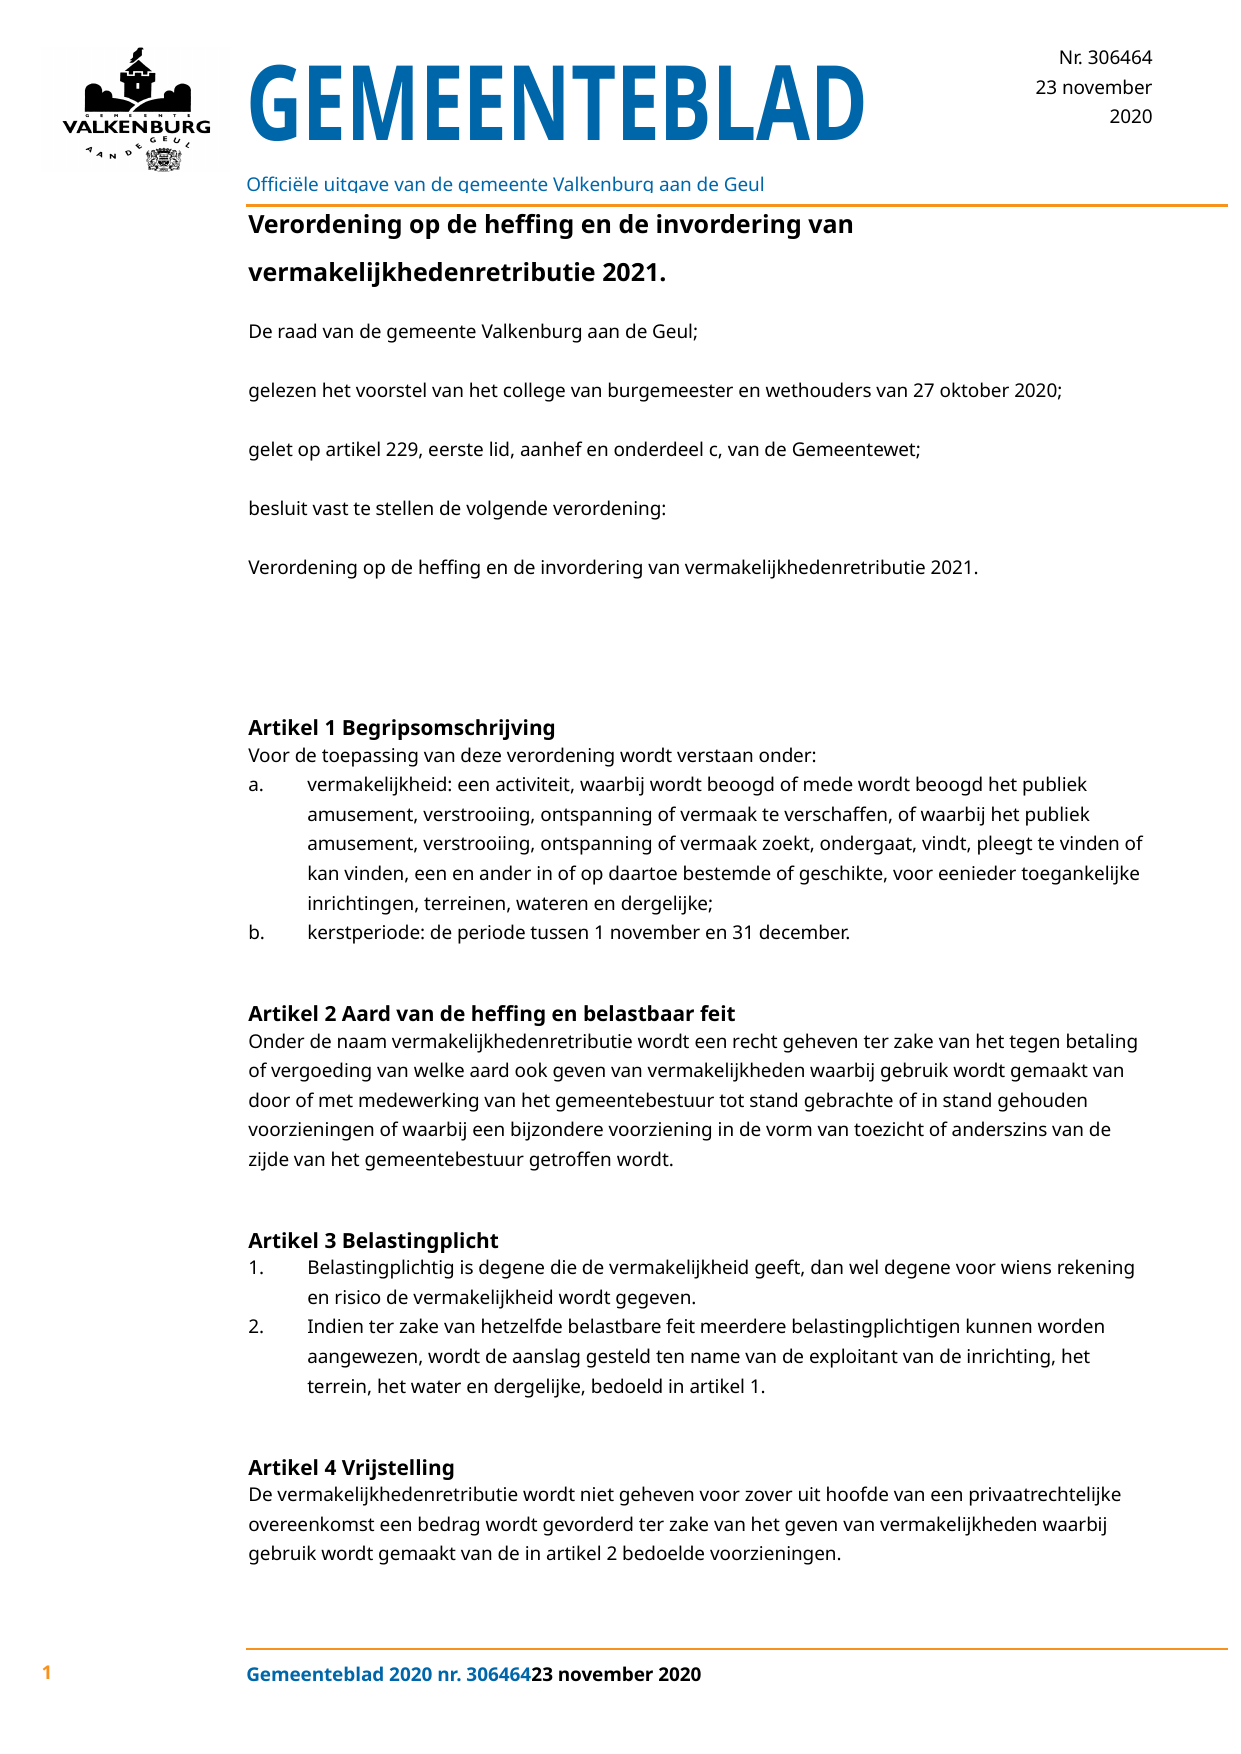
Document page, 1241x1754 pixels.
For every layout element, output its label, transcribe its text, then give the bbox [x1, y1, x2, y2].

text Voor de toepassing van deze verordening wordt verstaan onder: [248, 742, 1152, 768]
text De raad van de gemeente Valkenburg aan de Geul; [248, 318, 1152, 344]
text Artikel 1 Begripsomschrijving [248, 713, 1152, 742]
list Belastingplichtig is degene die de vermakelijkheid geeft, dan wel degene voor wiens rekening en risico de vermakelijkheid wordt gegeven. [248, 1254, 1152, 1310]
text De vermakelijkhedenretributie wordt niet geheven voor zover uit hoofde van een privaatrechtelijke overeenkomst een bedrag wordt gevorderd ter zake van het geven van vermakelijkheden waarbij gebruik wordt gemaakt van de in artikel 2 bedoelde voorzieningen. [248, 1481, 1152, 1566]
text gelezen het voorstel van het college van burgemeester en wethouders van 27 oktober 2020; [248, 377, 1152, 403]
text Artikel 4 Vrijstelling [248, 1453, 1152, 1481]
text Verordening op de heffing en de invordering van vermakelijkhedenretributie 2021. [248, 554, 1152, 580]
list kerstperiode: de periode tussen 1 november en 31 december. [248, 919, 1152, 945]
list Indien ter zake van hetzelfde belastbare feit meerdere belastingplichtigen kunnen worden aangewezen, wordt de aanslag gesteld ten name van de exploitant van de inrichting, het terrein, het water en dergelijke, bedoeld in artikel 1. [248, 1314, 1152, 1399]
text besluit vast te stellen de volgende verordening: [248, 495, 1152, 521]
text Verordening op de heffing en de invordering van vermakelijkhedenretributie 2021. [248, 207, 1152, 288]
text Onder de naam vermakelijkhedenretributie wordt een recht geheven ter zake van het tegen betaling of vergoeding van welke aard ook geven van vermakelijkheden waarbij gebruik wordt gemaakt van door of met medewerking van het gemeentebestuur tot stand gebrachte of in stand gehouden voorzieningen of waarbij een bijzondere voorziening in de vorm van toezicht of anderszins van de zijde van het gemeentebestuur getroffen wordt. [248, 1028, 1152, 1172]
text Artikel 2 Aard van de heffing en belastbaar feit [248, 999, 1152, 1028]
picture [41, 47, 231, 172]
list vermakelijkheid: een activiteit, waarbij wordt beoogd of mede wordt beoogd het publiek amusement, verstrooiing, ontspanning of vermaak te verschaffen, of waarbij het publiek amusement, verstrooiing, ontspanning of vermaak zoekt, ondergaat, vindt, pleegt te vinden of kan vinden, een en ander in of op daartoe bestemde of geschikte, voor eenieder toegankelijke inrichtingen, terreinen, wateren en dergelijke; [248, 771, 1152, 916]
text gelet op artikel 229, eerste lid, aanhef en onderdeel c, van de Gemeentewet; [248, 436, 1152, 462]
text Artikel 3 Belastingplicht [248, 1226, 1152, 1254]
